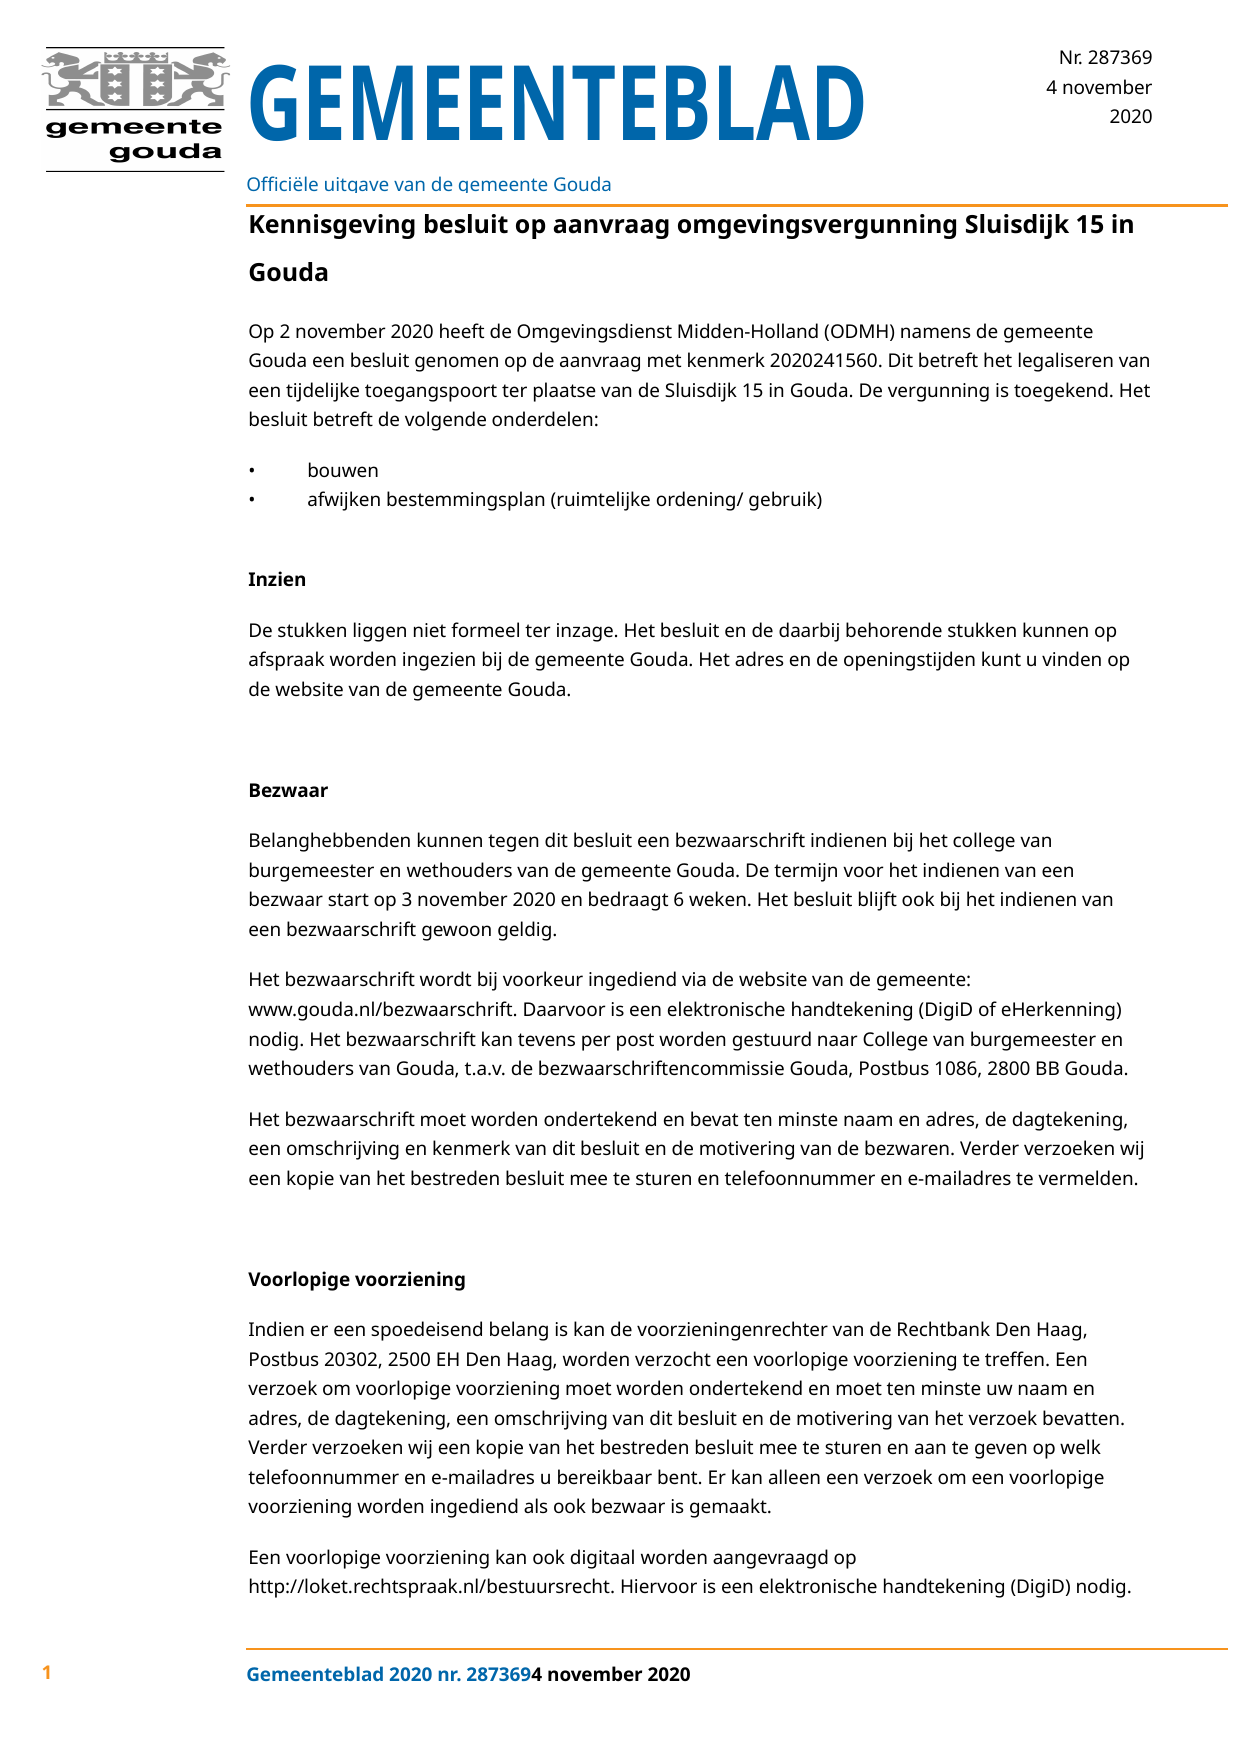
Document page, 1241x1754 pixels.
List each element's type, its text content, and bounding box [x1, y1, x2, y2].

text Het bezwaarschrift wordt bij voorkeur ingediend via de website van de gemeente: www.gouda.nl/bezwaarschrift. Daarvoor is een elektronische handtekening (DigiD of eHerkenning) nodig. Het bezwaarschrift kan tevens per post worden gestuurd naar College van burgemeester en wethouders van Gouda, t.a.v. de bezwaarschriftencommissie Gouda, Postbus 1086, 2800 BB Gouda. [248, 967, 1152, 1081]
text Inzien [248, 567, 1152, 592]
picture [41, 47, 231, 172]
text Het bezwaarschrift moet worden ondertekend en bevat ten minste naam en adres, de dagtekening, een omschrijving en kenmerk van dit besluit en de motivering van de bezwaren. Verder verzoeken wij een kopie van het bestreden besluit mee te sturen en telefoonnummer en e-mailadres te vermelden. [248, 1106, 1152, 1191]
text Op 2 november 2020 heeft de Omgevingsdienst Midden-Holland (ODMH) namens de gemeente Gouda een besluit genomen op de aanvraag met kenmerk 2020241560. Dit betreft het legaliseren van een tijdelijke toegangspoort ter plaatse van de Sluisdijk 15 in Gouda. De vergunning is toegekend. Het besluit betreft de volgende onderdelen: [248, 318, 1152, 432]
text De stukken liggen niet formeel ter inzage. Het besluit en de daarbij behorende stukken kunnen op afspraak worden ingezien bij de gemeente Gouda. Het adres en de openingstijden kunt u vinden op de website van de gemeente Gouda. [248, 617, 1152, 702]
text Kennisgeving besluit op aanvraag omgevingsvergunning Sluisdijk 15 in Gouda [248, 207, 1152, 288]
text Belanghebbenden kunnen tegen dit besluit een bezwaarschrift indienen bij het college van burgemeester en wethouders van de gemeente Gouda. De termijn voor het indienen van een bezwaar start op 3 november 2020 en bedraagt 6 weken. Het besluit blijft ook bij het indienen van een bezwaarschrift gewoon geldig. [248, 827, 1152, 942]
text Een voorlopige voorziening kan ook digitaal worden aangevraagd op http://loket.rechtspraak.nl/bestuursrecht. Hiervoor is een elektronische handtekening (DigiD) nodig. [248, 1544, 1152, 1599]
text Bezwaar [248, 777, 1152, 803]
list bouwen [248, 457, 1152, 483]
list afwijken bestemmingsplan (ruimtelijke ordening/ gebruik) [248, 487, 1152, 512]
text Voorlopige voorziening [248, 1266, 1152, 1292]
text Indien er een spoedeisend belang is kan de voorzieningenrechter van de Rechtbank Den Haag, Postbus 20302, 2500 EH Den Haag, worden verzocht een voorlopige voorziening te treffen. Een verzoek om voorlopige voorziening moet worden ondertekend en moet ten minste uw naam en adres, de dagtekening, een omschrijving van dit besluit en de motivering van het verzoek bevatten. Verder verzoeken wij een kopie van het bestreden besluit mee te sturen en aan te geven op welk telefoonnummer en e-mailadres u bereikbaar bent. Er kan alleen een verzoek om een voorlopige voorziening worden ingediend als ook bezwaar is gemaakt. [248, 1316, 1152, 1519]
